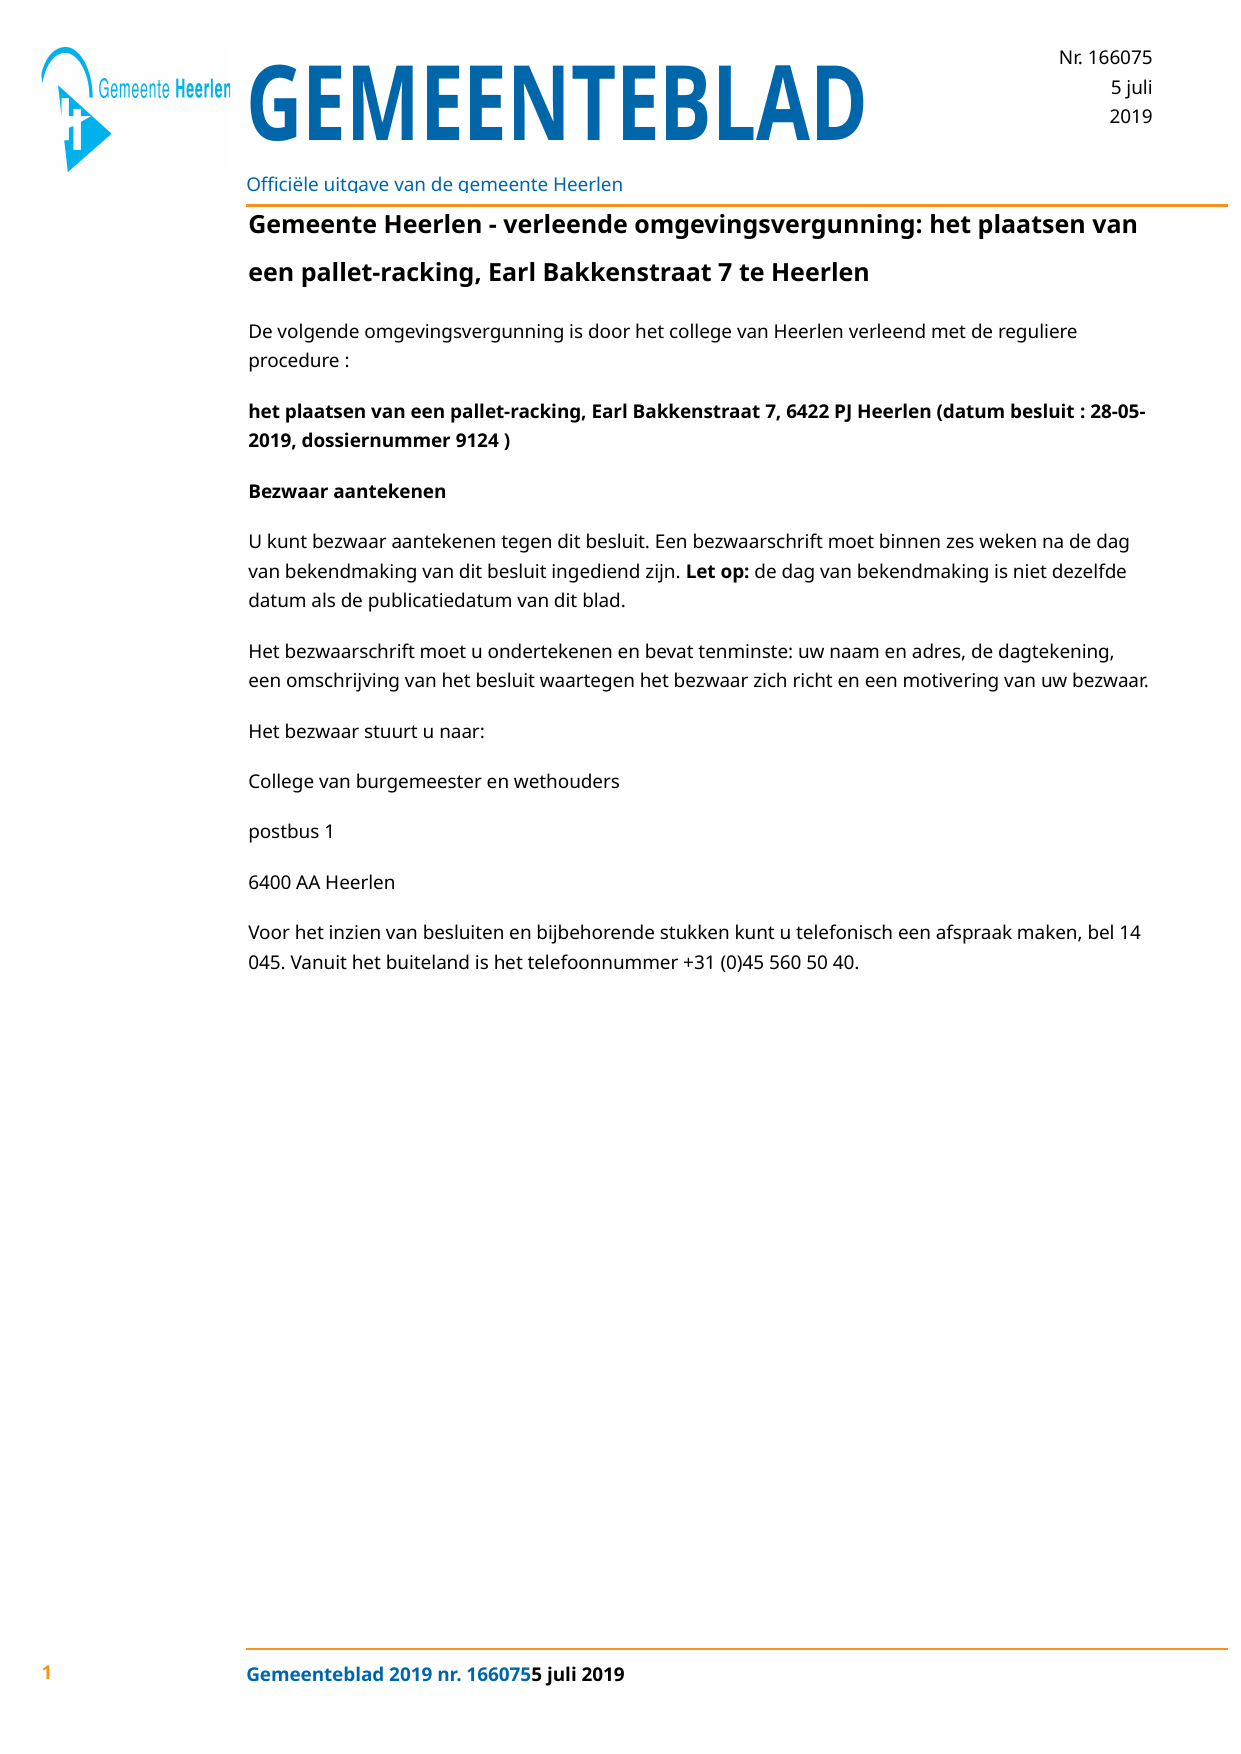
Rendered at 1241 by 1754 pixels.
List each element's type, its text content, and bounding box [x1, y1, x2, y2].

text U kunt bezwaar aantekenen tegen dit besluit. Een bezwaarschrift moet binnen zes weken na de dag van bekendmaking van dit besluit ingediend zijn. Let op: de dag van bekendmaking is niet dezelfde datum als de publicatiedatum van dit blad. [248, 528, 1152, 613]
text Het bezwaarschrift moet u ondertekenen en bevat tenminste: uw naam en adres, de dagtekening, een omschrijving van het besluit waartegen het bezwaar zich richt en een motivering van uw bezwaar. [248, 638, 1152, 693]
text postbus 1 [248, 819, 1152, 844]
text 6400 AA Heerlen [248, 869, 1152, 895]
text Bezwaar aantekenen [248, 478, 1152, 504]
text De volgende omgevingsvergunning is door het college van Heerlen verleend met de reguliere procedure : [248, 318, 1152, 373]
text Voor het inzien van besluiten en bijbehorende stukken kunt u telefonisch een afspraak maken, bel 14 045. Vanuit het buiteland is het telefoonnummer +31 (0)45 560 50 40. [248, 919, 1152, 975]
picture [41, 47, 231, 172]
picture [41, 47, 58, 70]
text Het bezwaar stuurt u naar: [248, 718, 1152, 744]
text Gemeente Heerlen - verleende omgevingsvergunning: het plaatsen van een pallet-racking, Earl Bakkenstraat 7 te Heerlen [248, 207, 1152, 288]
text het plaatsen van een pallet-racking, Earl Bakkenstraat 7, 6422 PJ Heerlen (datum besluit : 28-05-2019, dossiernummer 9124 ) [248, 398, 1152, 453]
text College van burgemeester en wethouders [248, 768, 1152, 794]
